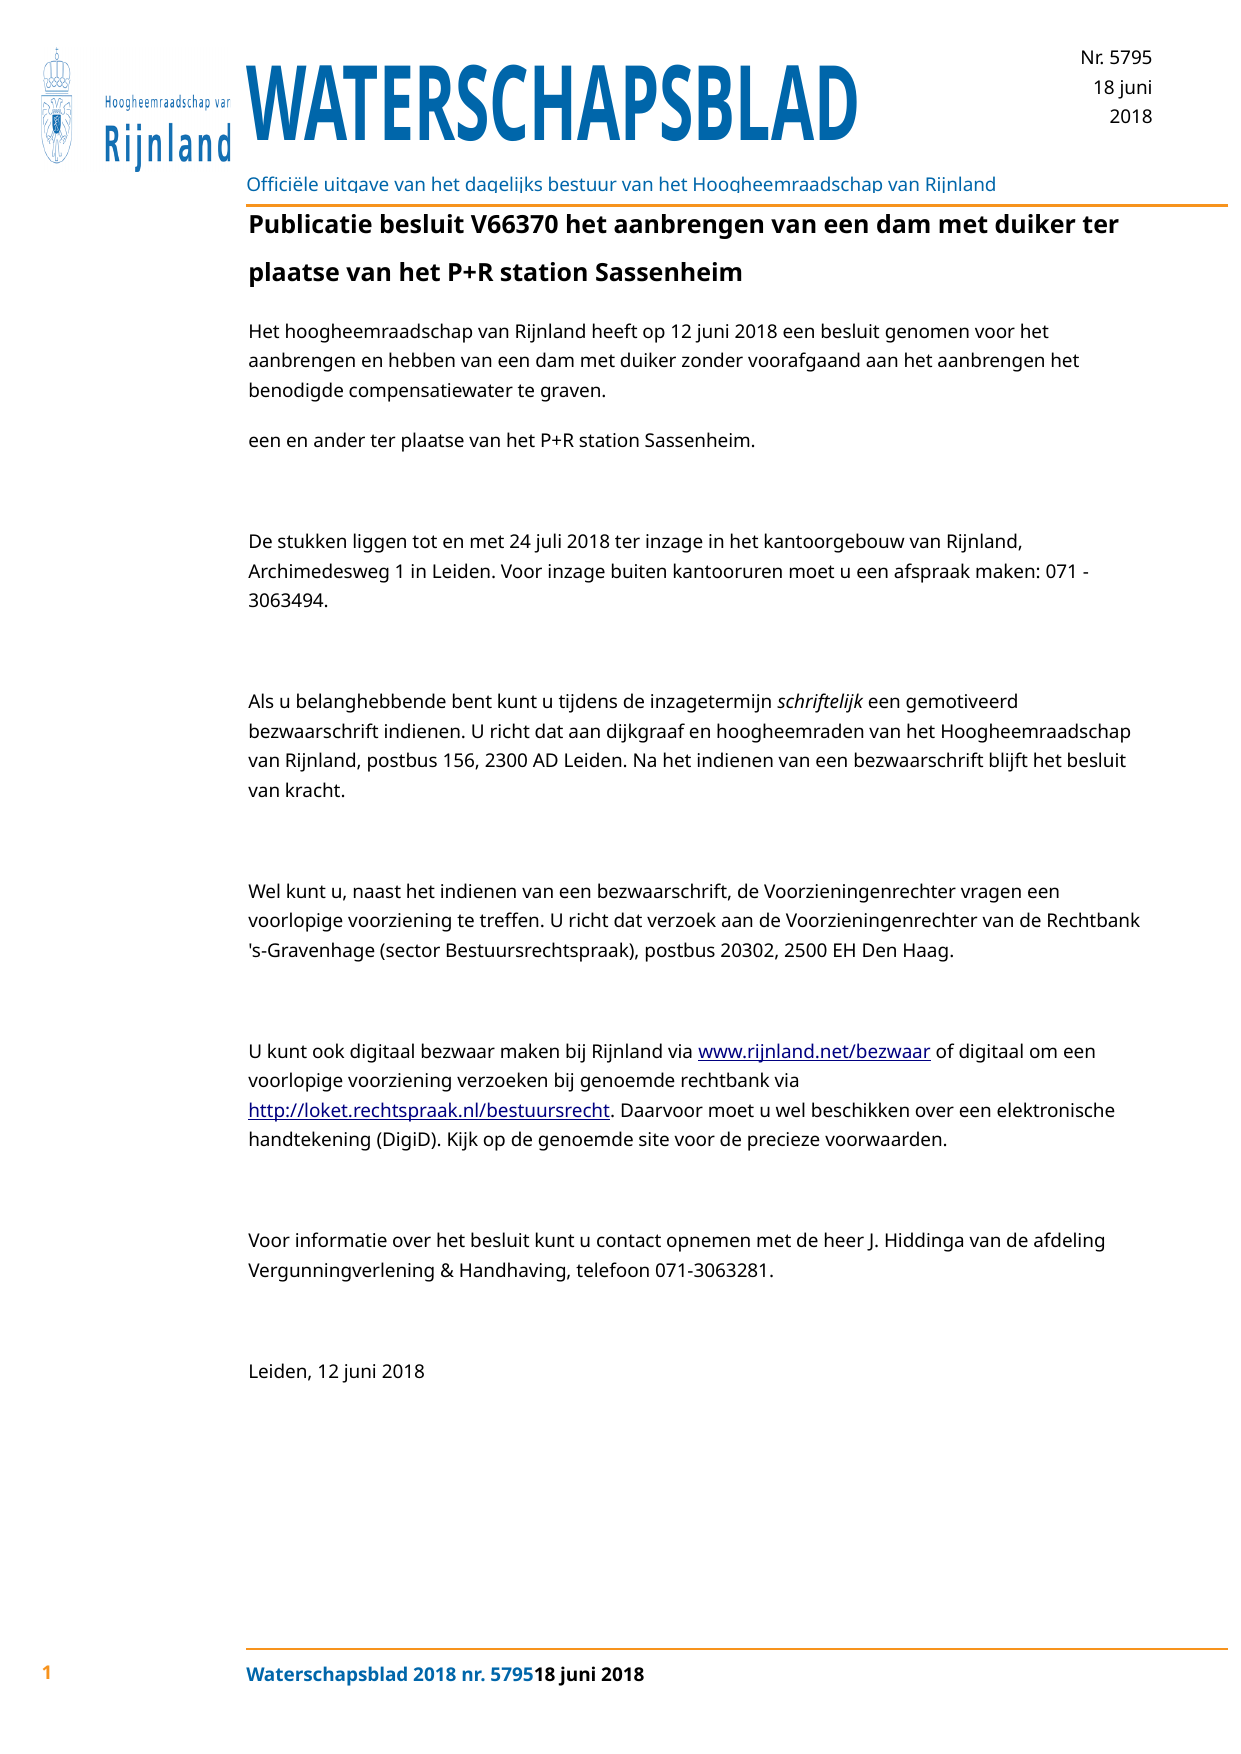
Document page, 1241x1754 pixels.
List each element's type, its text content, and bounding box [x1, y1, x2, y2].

text Het hoogheemraadschap van Rijnland heeft op 12 juni 2018 een besluit genomen voor het aanbrengen en hebben van een dam met duiker zonder voorafgaand aan het aanbrengen het benodigde compensatiewater te graven. [248, 318, 1152, 403]
text Wel kunt u, naast het indienen van een bezwaarschrift, de Voorzieningenrechter vragen een voorlopige voorziening te treffen. U richt dat verzoek aan de Voorzieningenrechter van de Rechtbank 's-Gravenhage (sector Bestuursrechtspraak), postbus 20302, 2500 EH Den Haag. [248, 878, 1152, 963]
text U kunt ook digitaal bezwaar maken bij Rijnland via www.rijnland.net/bezwaar of digitaal om een voorlopige voorziening verzoeken bij genoemde rechtbank via http://loket.rechtspraak.nl/bestuursrecht. Daarvoor moet u wel beschikken over een elektronische handtekening (DigiD). Kijk op de genoemde site voor de precieze voorwaarden. [248, 1038, 1152, 1152]
text Als u belanghebbende bent kunt u tijdens de inzagetermijn schriftelijk een gemotiveerd bezwaarschrift indienen. U richt dat aan dijkgraaf en hoogheemraden van het Hoogheemraadschap van Rijnland, postbus 156, 2300 AD Leiden. Na het indienen van een bezwaarschrift blijft het besluit van kracht. [248, 688, 1152, 803]
text Publicatie besluit V66370 het aanbrengen van een dam met duiker ter plaatse van het P+R station Sassenheim [248, 207, 1152, 288]
text een en ander ter plaatse van het P+R station Sassenheim. [248, 427, 1152, 453]
text Voor informatie over het besluit kunt u contact opnemen met de heer J. Hiddinga van de afdeling Vergunningverlening & Handhaving, telefoon 071-3063281. [248, 1227, 1152, 1283]
text De stukken liggen tot en met 24 juli 2018 ter inzage in het kantoorgebouw van Rijnland, Archimedesweg 1 in Leiden. Voor inzage buiten kantooruren moet u een afspraak maken: 071 - 3063494. [248, 528, 1152, 613]
picture [41, 47, 231, 172]
text Leiden, 12 juni 2018 [248, 1358, 1152, 1384]
